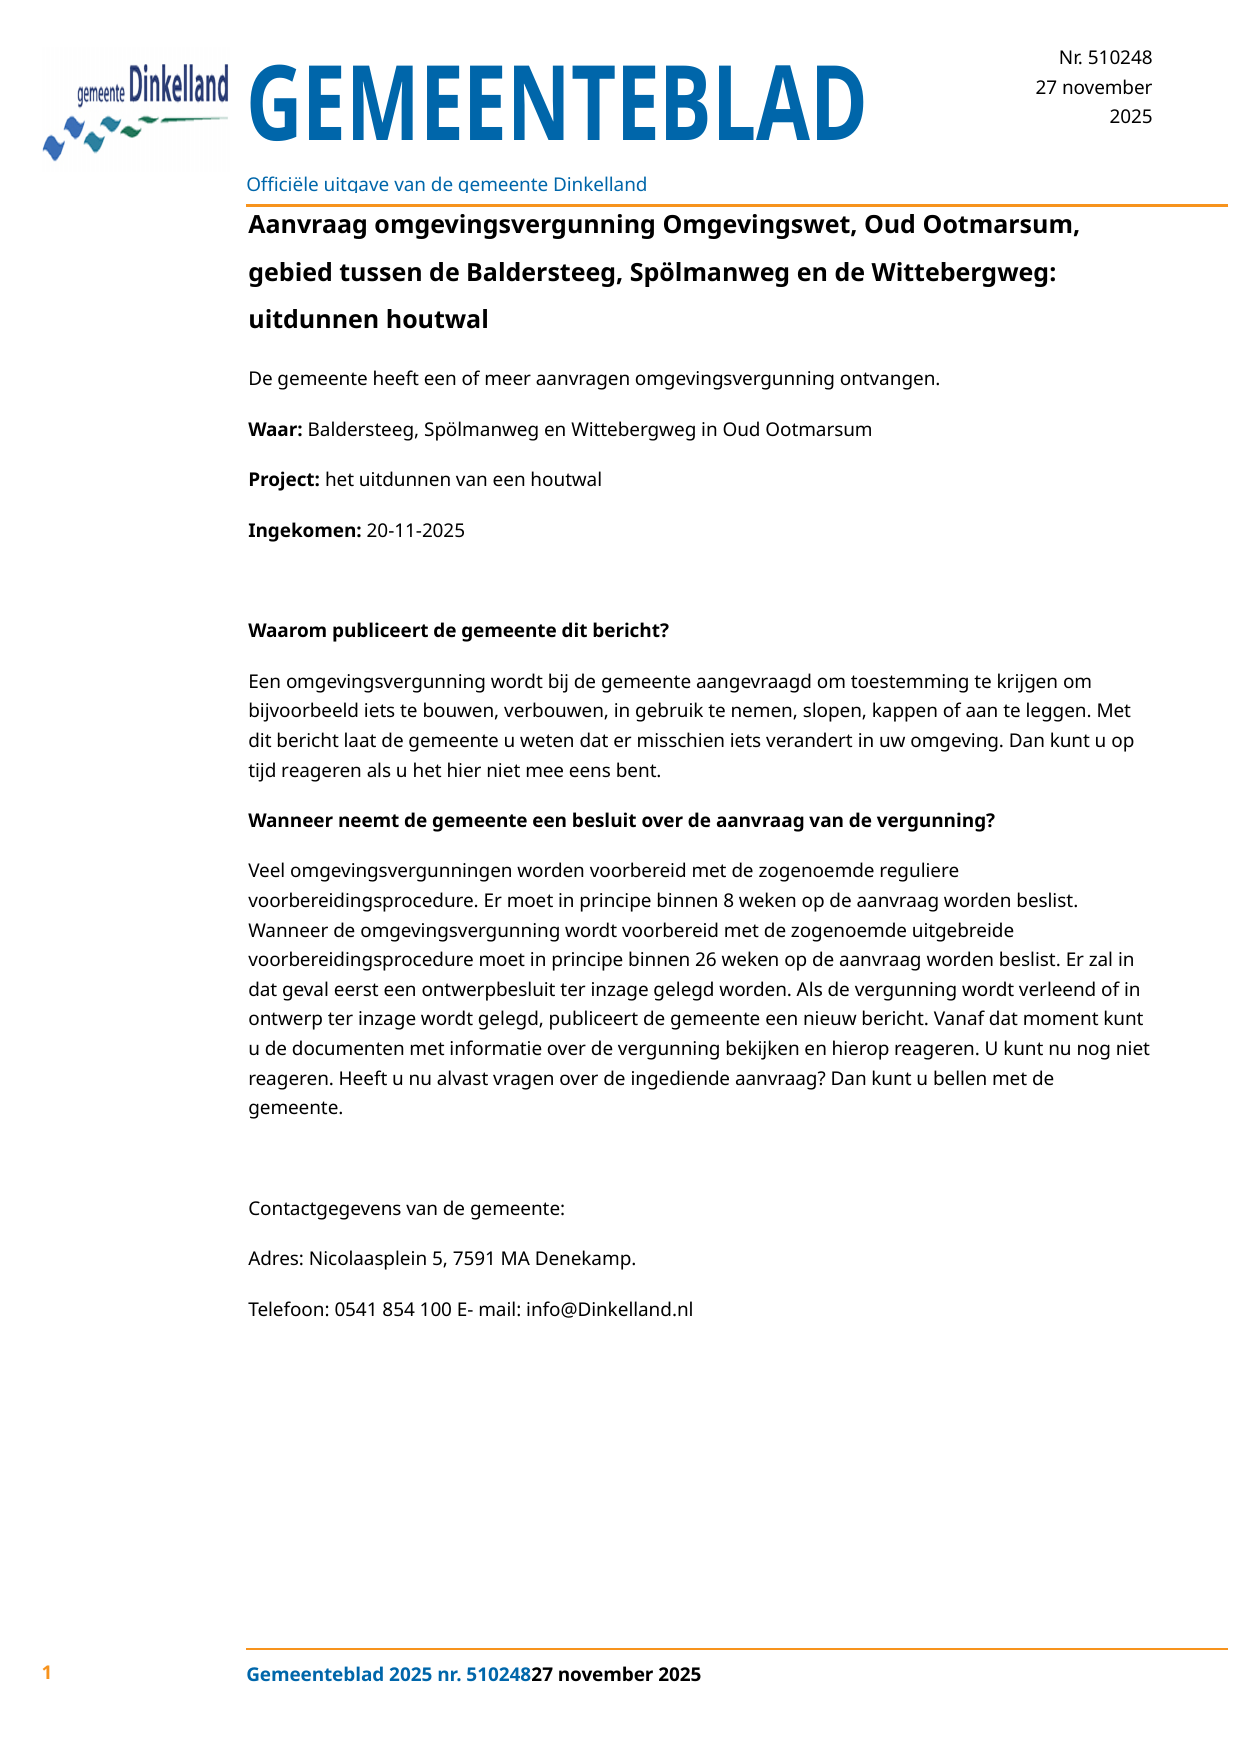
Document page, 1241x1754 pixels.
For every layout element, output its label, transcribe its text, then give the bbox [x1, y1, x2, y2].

text Veel omgevingsvergunningen worden voorbereid met de zogenoemde reguliere voorbereidingsprocedure. Er moet in principe binnen 8 weken op de aanvraag worden beslist. Wanneer de omgevingsvergunning wordt voorbereid met de zogenoemde uitgebreide voorbereidingsprocedure moet in principe binnen 26 weken op de aanvraag worden beslist. Er zal in dat geval eerst een ontwerpbesluit ter inzage gelegd worden. Als de vergunning wordt verleend of in ontwerp ter inzage wordt gelegd, publiceert de gemeente een nieuw bericht. Vanaf dat moment kunt u de documenten met informatie over de vergunning bekijken en hierop reageren. U kunt nu nog niet reageren. Heeft u nu alvast vragen over de ingediende aanvraag? Dan kunt u bellen met de gemeente. [248, 858, 1152, 1120]
text Een omgevingsvergunning wordt bij de gemeente aangevraagd om toestemming te krijgen om bijvoorbeeld iets te bouwen, verbouwen, in gebruik te nemen, slopen, kappen of aan te leggen. Met dit bericht laat de gemeente u weten dat er misschien iets verandert in uw omgeving. Dan kunt u op tijd reageren als u het hier niet mee eens bent. [248, 668, 1152, 782]
text Wanneer neemt de gemeente een besluit over de aanvraag van de vergunning? [248, 807, 1152, 833]
text Contactgegevens van de gemeente: [248, 1195, 1152, 1221]
text De gemeente heeft een of meer aanvragen omgevingsvergunning ontvangen. [248, 366, 1152, 391]
picture [41, 47, 231, 172]
text Telefoon: 0541 854 100 E- mail: info@Dinkelland.nl [248, 1296, 1152, 1322]
text Ingekomen: 20-11-2025 [248, 517, 1152, 542]
text Waarom publiceert de gemeente dit bericht? [248, 618, 1152, 643]
text Project: het uitdunnen van een houtwal [248, 466, 1152, 492]
text Adres: Nicolaasplein 5, 7591 MA Denekamp. [248, 1246, 1152, 1271]
text Aanvraag omgevingsvergunning Omgevingswet, Oud Ootmarsum, gebied tussen de Baldersteeg, Spölmanweg en de Wittebergweg: uitdunnen houtwal [248, 207, 1152, 336]
text Waar: Baldersteeg, Spölmanweg en Wittebergweg in Oud Ootmarsum [248, 416, 1152, 442]
